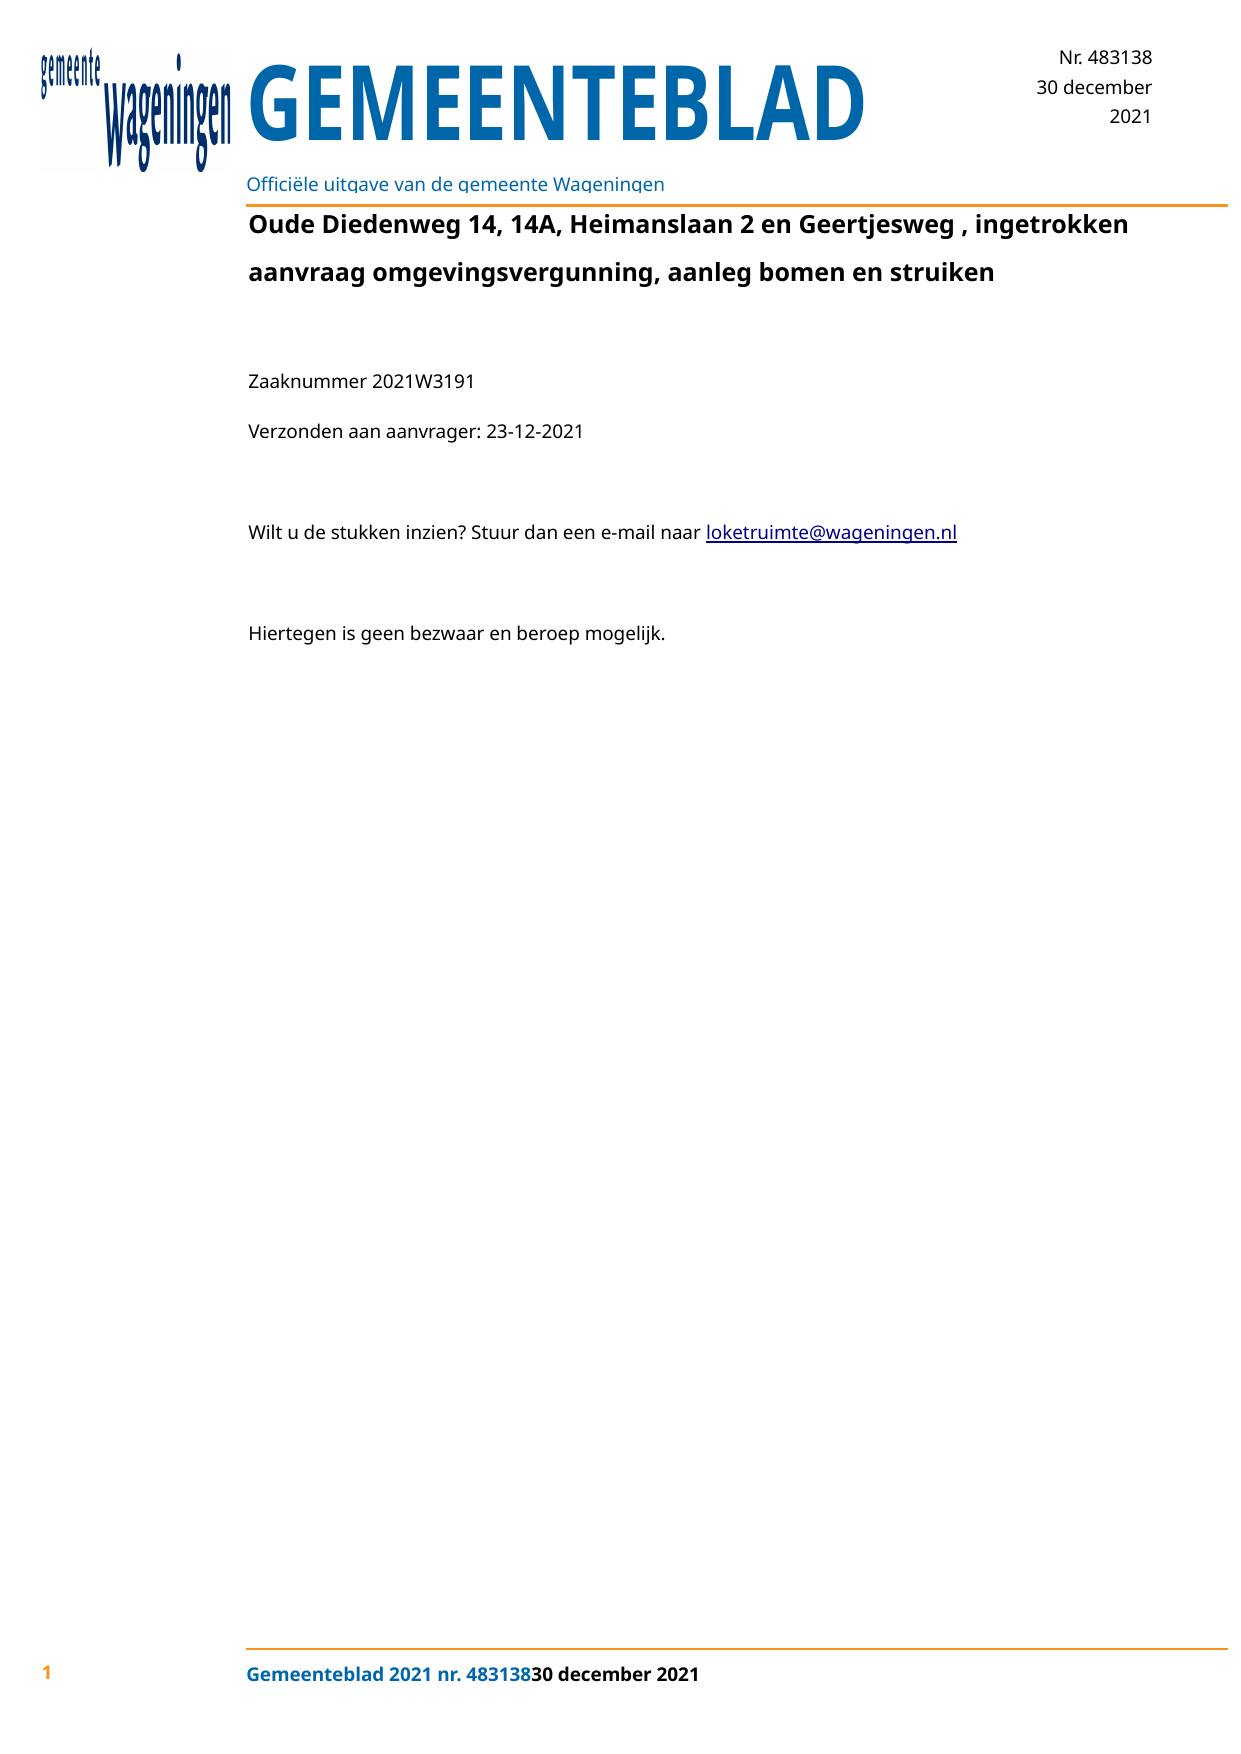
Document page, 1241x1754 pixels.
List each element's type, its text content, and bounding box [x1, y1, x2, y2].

text Wilt u de stukken inzien? Stuur dan een e-mail naar loketruimte@wageningen.nl [248, 519, 1152, 545]
picture [41, 47, 231, 172]
text Verzonden aan aanvrager: 23-12-2021 [248, 419, 1152, 444]
text Zaaknummer 2021W3191 [248, 368, 1152, 394]
text Oude Diedenweg 14, 14A, Heimanslaan 2 en Geertjesweg , ingetrokken aanvraag omgevingsvergunning, aanleg bomen en struiken [248, 207, 1152, 288]
text Hiertegen is geen bezwaar en beroep mogelijk. [248, 620, 1152, 646]
